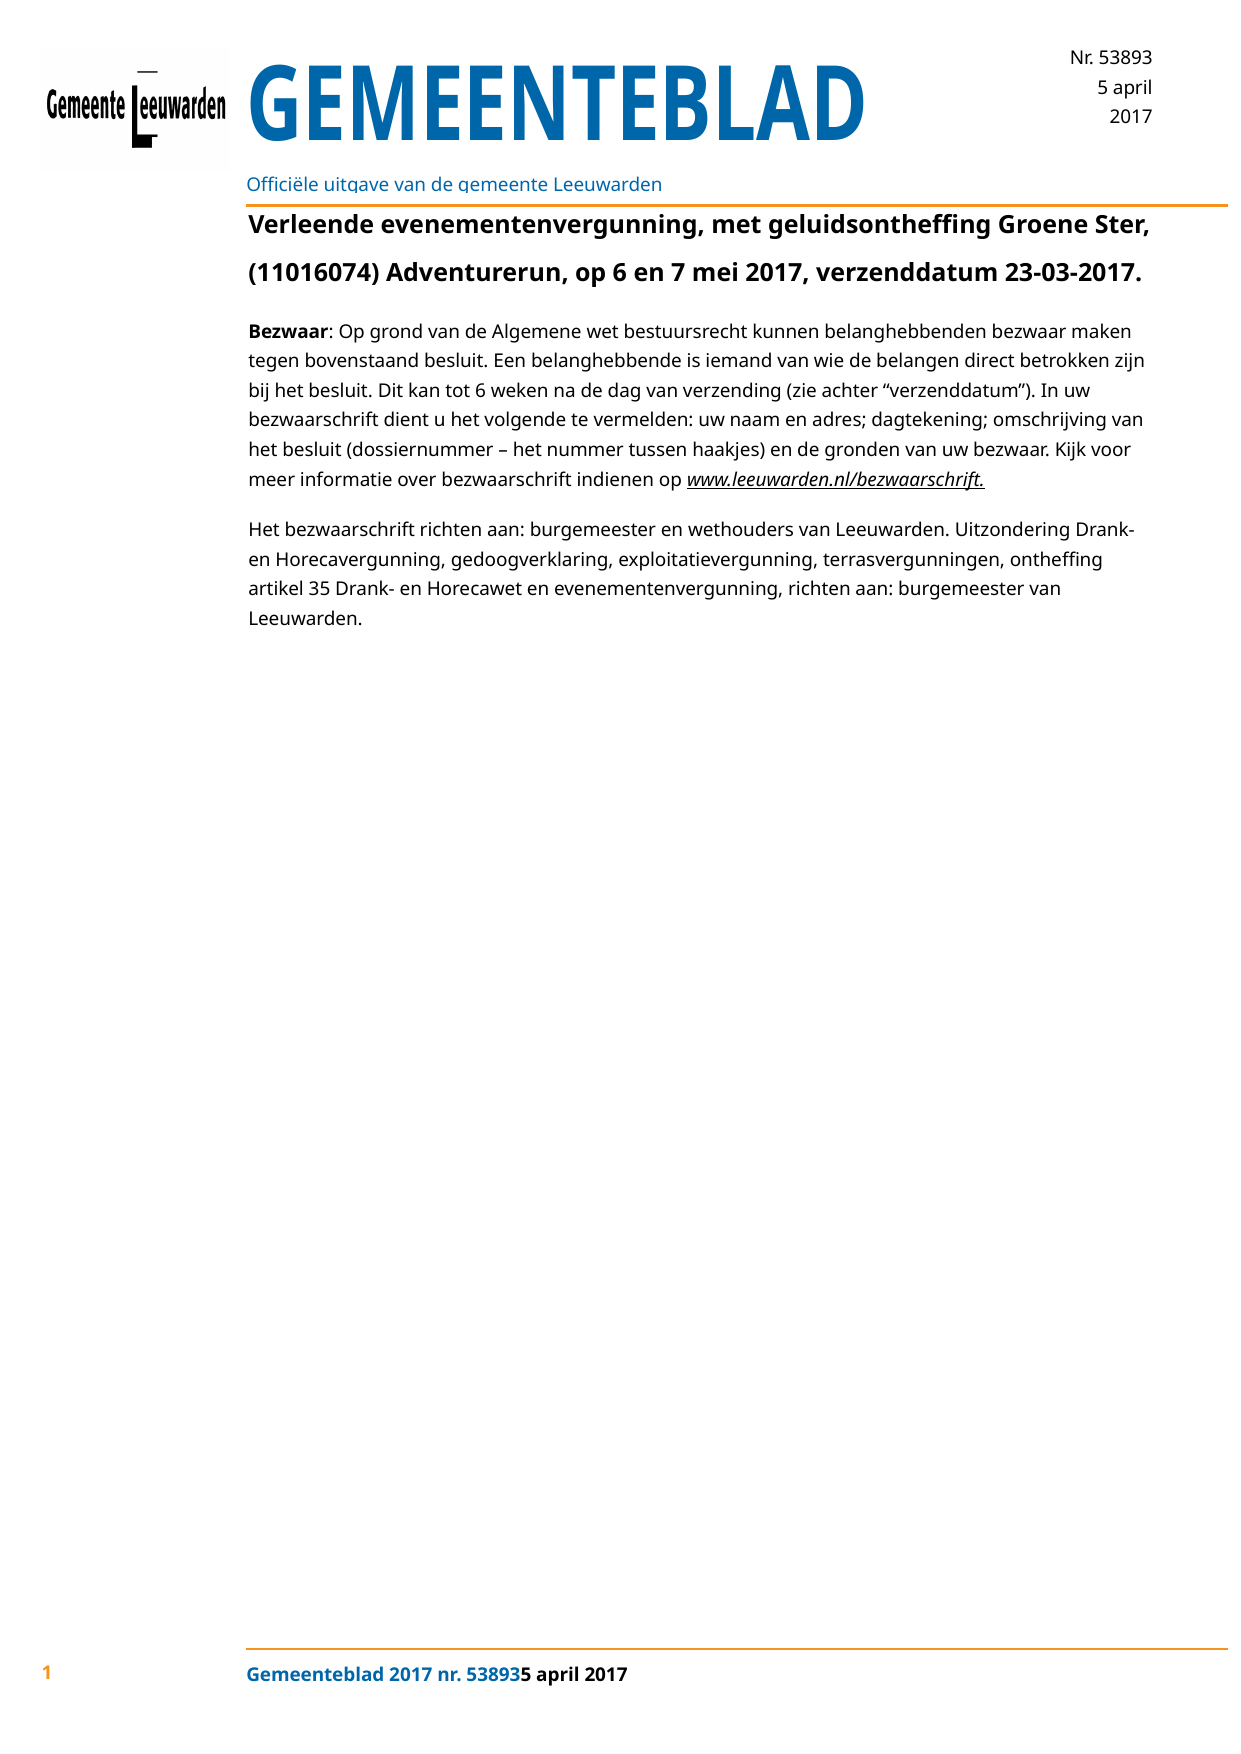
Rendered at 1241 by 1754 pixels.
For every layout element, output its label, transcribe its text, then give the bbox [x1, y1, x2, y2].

text Het bezwaarschrift richten aan: burgemeester en wethouders van Leeuwarden. Uitzondering Drank- en Horecavergunning, gedoogverklaring, exploitatievergunning, terrasvergunningen, ontheffing artikel 35 Drank- en Horecawet en evenementenvergunning, richten aan: burgemeester van Leeuwarden. [248, 516, 1152, 631]
text Bezwaar: Op grond van de Algemene wet bestuursrecht kunnen belanghebbenden bezwaar maken tegen bovenstaand besluit. Een belanghebbende is iemand van wie de belangen direct betrokken zijn bij het besluit. Dit kan tot 6 weken na de dag van verzending (zie achter “verzenddatum”). In uw bezwaarschrift dient u het volgende te vermelden: uw naam en adres; dagtekening; omschrijving van het besluit (dossiernummer – het nummer tussen haakjes) en de gronden van uw bezwaar. Kijk voor meer informatie over bezwaarschrift indienen op www.leeuwarden.nl/bezwaarschrift. [248, 318, 1152, 492]
text Verleende evenementenvergunning, met geluidsontheffing Groene Ster, (11016074) Adventurerun, op 6 en 7 mei 2017, verzenddatum 23-03-2017. [248, 207, 1152, 288]
picture [41, 47, 231, 172]
